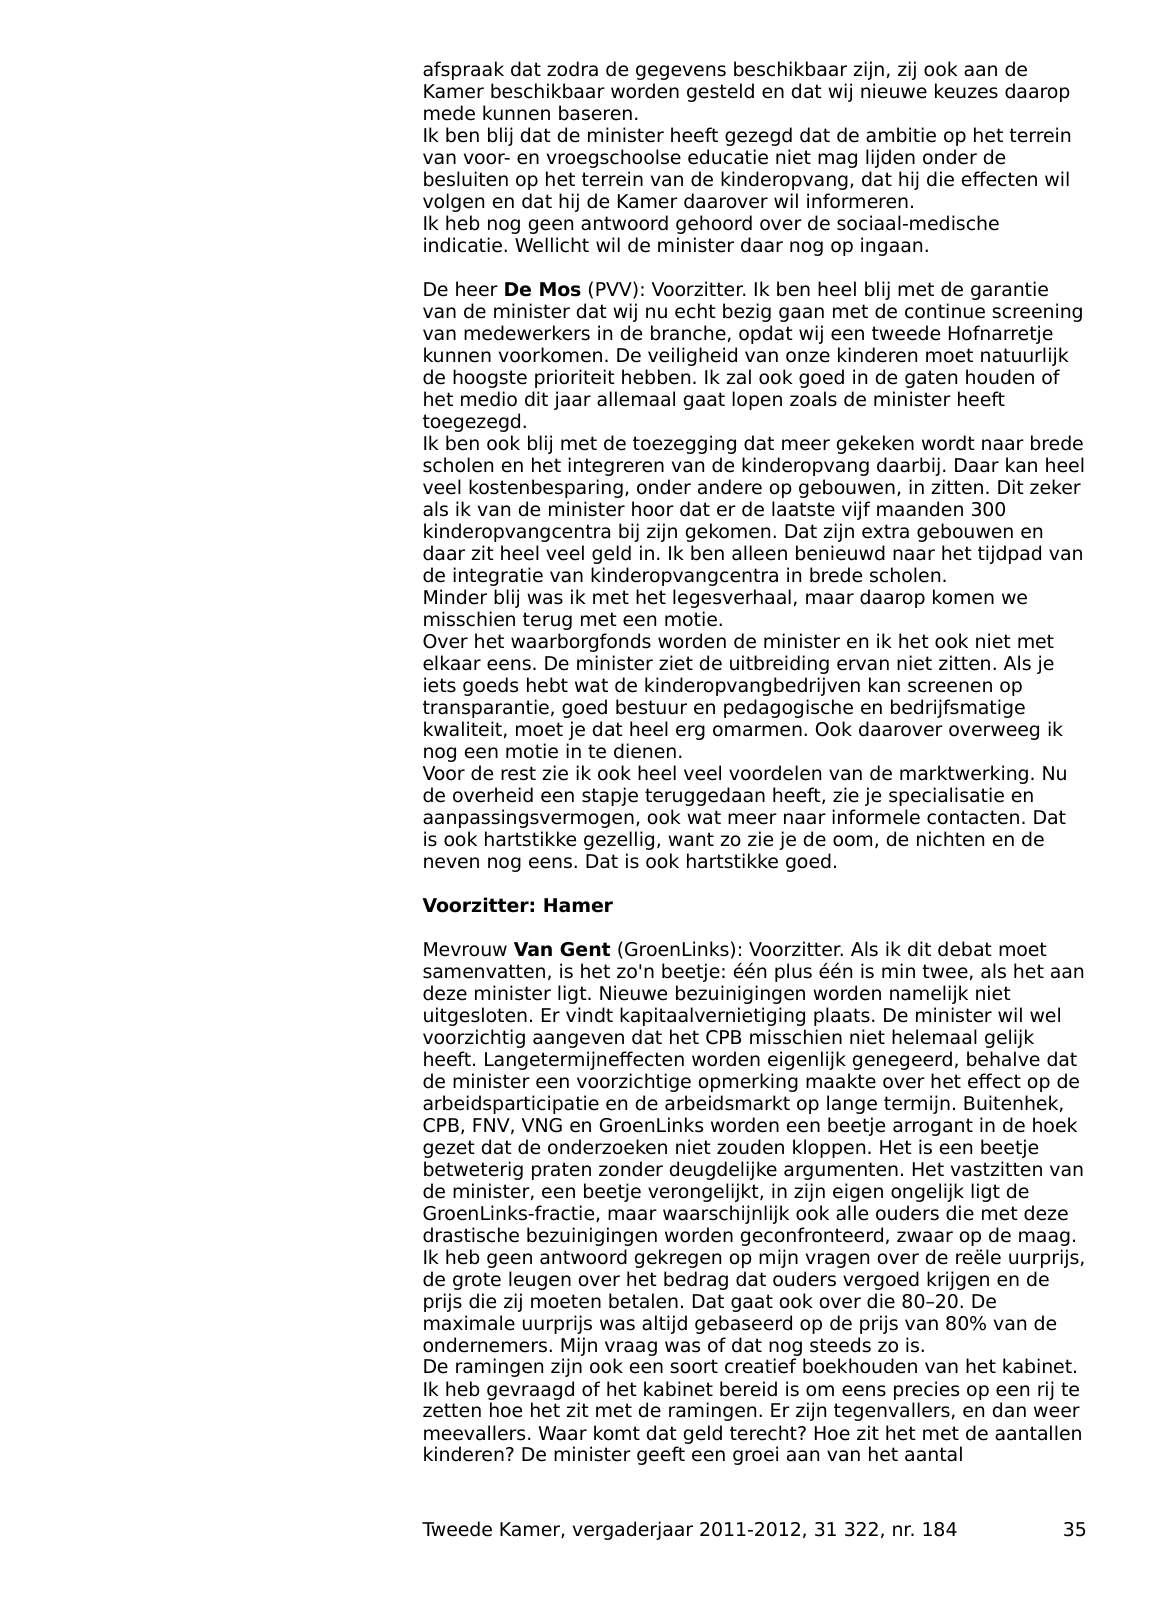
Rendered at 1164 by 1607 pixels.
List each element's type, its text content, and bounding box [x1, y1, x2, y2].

text Voor de rest zie ik ook heel veel voordelen van de marktwerking. Nu de overheid een stapje teruggedaan heeft, zie je specialisatie en aanpassingsvermogen, ook wat meer naar informele contacten. Dat is ook hartstikke gezellig, want zo zie je de oom, de nichten en de neven nog eens. Dat is ook hartstikke goed. [422, 763, 1087, 872]
subtitle Voorzitter: Hamer [422, 895, 1087, 917]
text Ik heb nog geen antwoord gehoord over de sociaal-medische indicatie. Wellicht wil de minister daar nog op ingaan. [422, 213, 1087, 257]
text De ramingen zijn ook een soort creatief boekhouden van het kabinet. Ik heb gevraagd of het kabinet bereid is om eens precies op een rij te zetten hoe het zit met de ramingen. Er zijn tegenvallers, en dan weer meevallers. Waar komt dat geld terecht? Hoe zit het met de aantallen kinderen? De minister geeft een groei aan van het aantal [422, 1356, 1087, 1466]
text De heer De Mos (PVV): Voorzitter. Ik ben heel blij met de garantie van de minister dat wij nu echt bezig gaan met de continue screening van medewerkers in de branche, opdat wij een tweede Hofnarretje kunnen voorkomen. De veiligheid van onze kinderen moet natuurlijk de hoogste prioriteit hebben. Ik zal ook goed in de gaten houden of het medio dit jaar allemaal gaat lopen zoals de minister heeft toegezegd. [422, 279, 1087, 433]
text Minder blij was ik met het legesverhaal, maar daarop komen we misschien terug met een motie. [422, 587, 1087, 631]
text afspraak dat zodra de gegevens beschikbaar zijn, zij ook aan de Kamer beschikbaar worden gesteld en dat wij nieuwe keuzes daarop mede kunnen baseren. [422, 59, 1087, 125]
text Over het waarborgfonds worden de minister en ik het ook niet met elkaar eens. De minister ziet de uitbreiding ervan niet zitten. Als je iets goeds hebt wat de kinderopvangbedrijven kan screenen op transparantie, goed bestuur en pedagogische en bedrijfsmatige kwaliteit, moet je dat heel erg omarmen. Ook daarover overweeg ik nog een motie in te dienen. [422, 631, 1087, 763]
text Ik heb geen antwoord gekregen op mijn vragen over de reële uurprijs, de grote leugen over het bedrag dat ouders vergoed krijgen en de prijs die zij moeten betalen. Dat gaat ook over die 80–20. De maximale uurprijs was altijd gebaseerd op de prijs van 80% van de ondernemers. Mijn vraag was of dat nog steeds zo is. [422, 1247, 1087, 1356]
text Ik ben blij dat de minister heeft gezegd dat de ambitie op het terrein van voor- en vroegschoolse educatie niet mag lijden onder de besluiten op het terrein van de kinderopvang, dat hij die effecten wil volgen en dat hij de Kamer daarover wil informeren. [422, 125, 1087, 213]
text Ik ben ook blij met de toezegging dat meer gekeken wordt naar brede scholen en het integreren van de kinderopvang daarbij. Daar kan heel veel kostenbesparing, onder andere op gebouwen, in zitten. Dit zeker als ik van de minister hoor dat er de laatste vijf maanden 300 kinderopvangcentra bij zijn gekomen. Dat zijn extra gebouwen en daar zit heel veel geld in. Ik ben alleen benieuwd naar het tijdpad van de integratie van kinderopvangcentra in brede scholen. [422, 433, 1087, 587]
text Mevrouw Van Gent (GroenLinks): Voorzitter. Als ik dit debat moet samenvatten, is het zo'n beetje: één plus één is min twee, als het aan deze minister ligt. Nieuwe bezuinigingen worden namelijk niet uitgesloten. Er vindt kapitaalvernietiging plaats. De minister wil wel voorzichtig aangeven dat het CPB misschien niet helemaal gelijk heeft. Langetermijneffecten worden eigenlijk genegeerd, behalve dat de minister een voorzichtige opmerking maakte over het effect op de arbeidsparticipatie en de arbeidsmarkt op lange termijn. Buitenhek, CPB, FNV, VNG en GroenLinks worden een beetje arrogant in de hoek gezet dat de onderzoeken niet zouden kloppen. Het is een beetje betweterig praten zonder deugdelijke argumenten. Het vastzitten van de minister, een beetje verongelijkt, in zijn eigen ongelijk ligt de GroenLinks-fractie, maar waarschijnlijk ook alle ouders die met deze drastische bezuinigingen worden geconfronteerd, zwaar op de maag. [422, 939, 1087, 1247]
